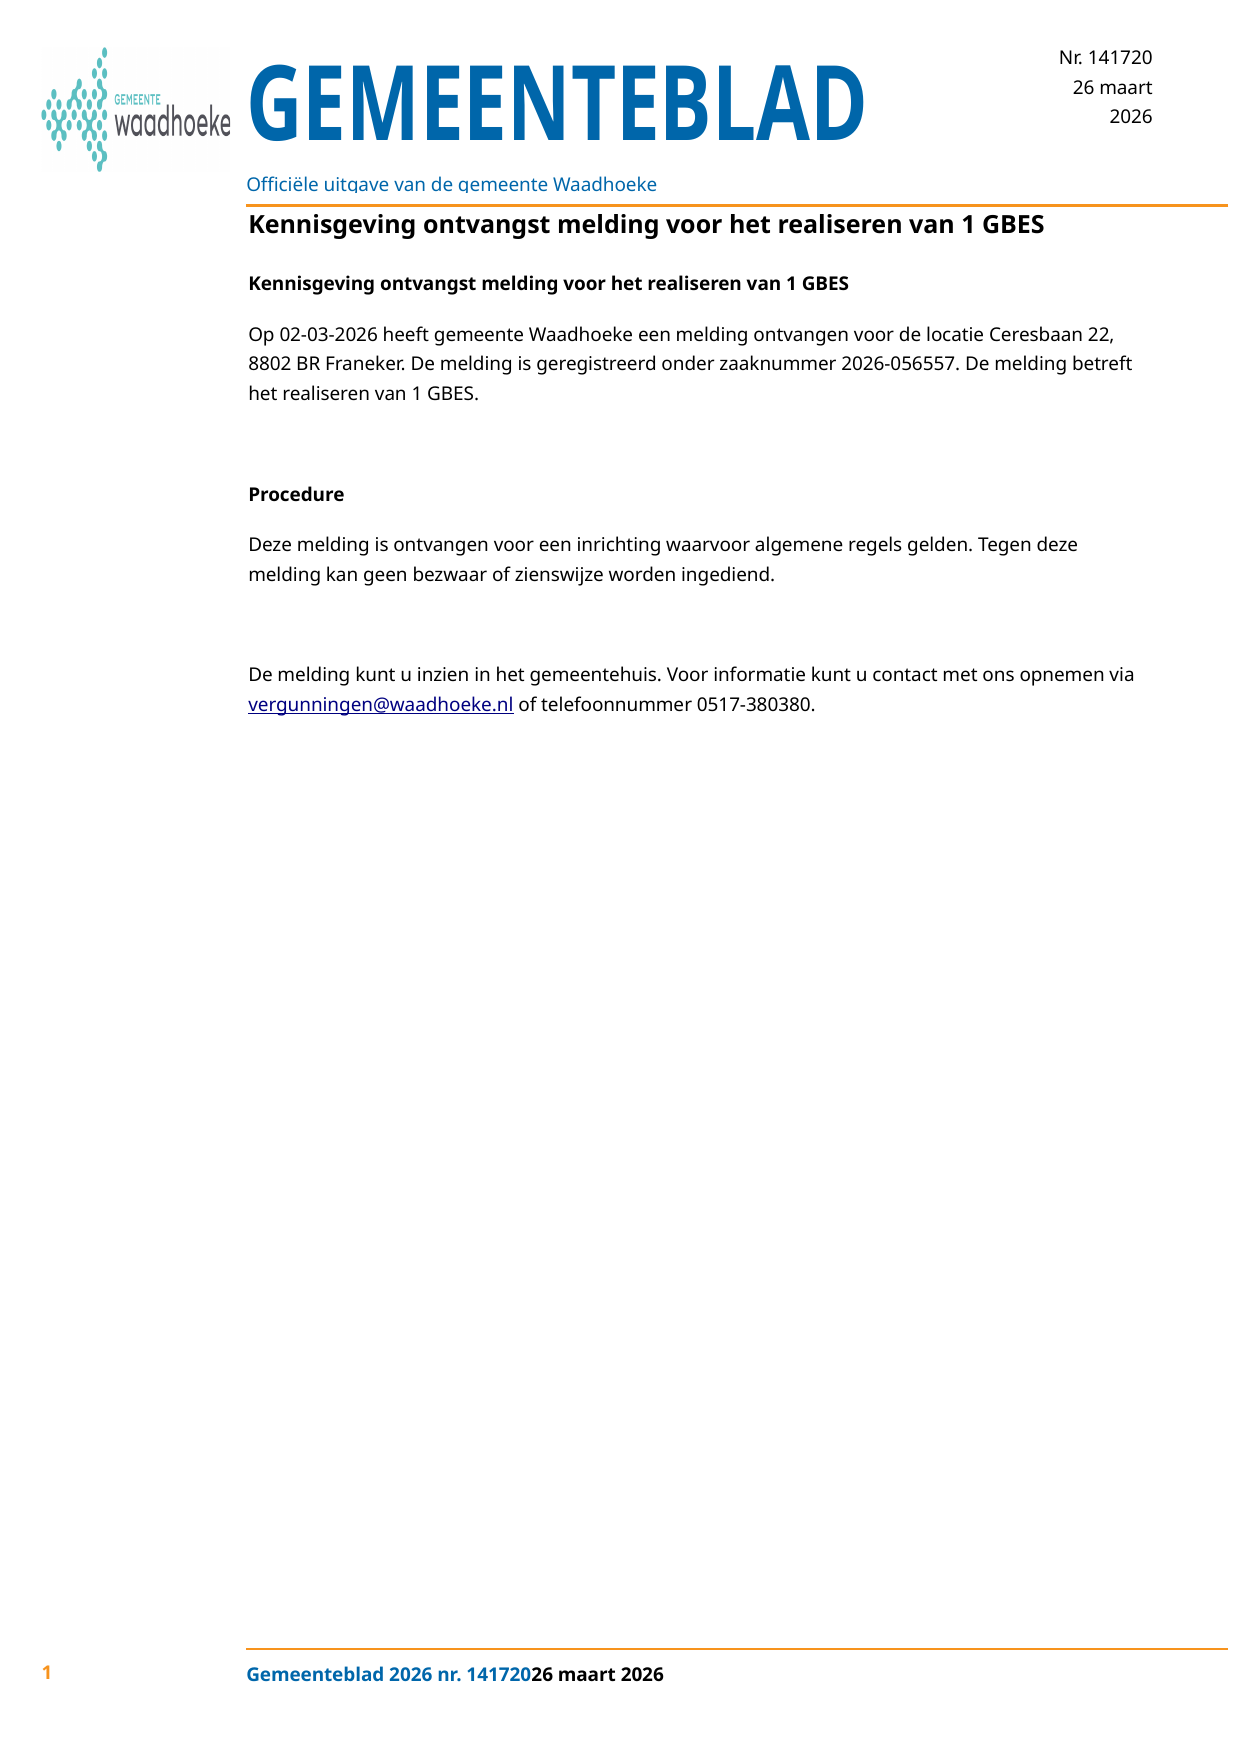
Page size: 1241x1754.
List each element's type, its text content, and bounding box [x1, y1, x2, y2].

text Op 02-03-2026 heeft gemeente Waadhoeke een melding ontvangen voor de locatie Ceresbaan 22, 8802 BR Franeker. De melding is geregistreerd onder zaaknummer 2026-056557. De melding betreft het realiseren van 1 GBES. [248, 321, 1152, 406]
text Procedure [248, 481, 1152, 506]
text Kennisgeving ontvangst melding voor het realiseren van 1 GBES [248, 207, 1152, 241]
text Kennisgeving ontvangst melding voor het realiseren van 1 GBES [248, 270, 1152, 296]
picture [41, 47, 231, 172]
text Deze melding is ontvangen voor een inrichting waarvoor algemene regels gelden. Tegen deze melding kan geen bezwaar of zienswijze worden ingediend. [248, 531, 1152, 586]
text De melding kunt u inzien in het gemeentehuis. Voor informatie kunt u contact met ons opnemen via vergunningen@waadhoeke.nl of telefoonnummer 0517-380380. [248, 662, 1152, 717]
